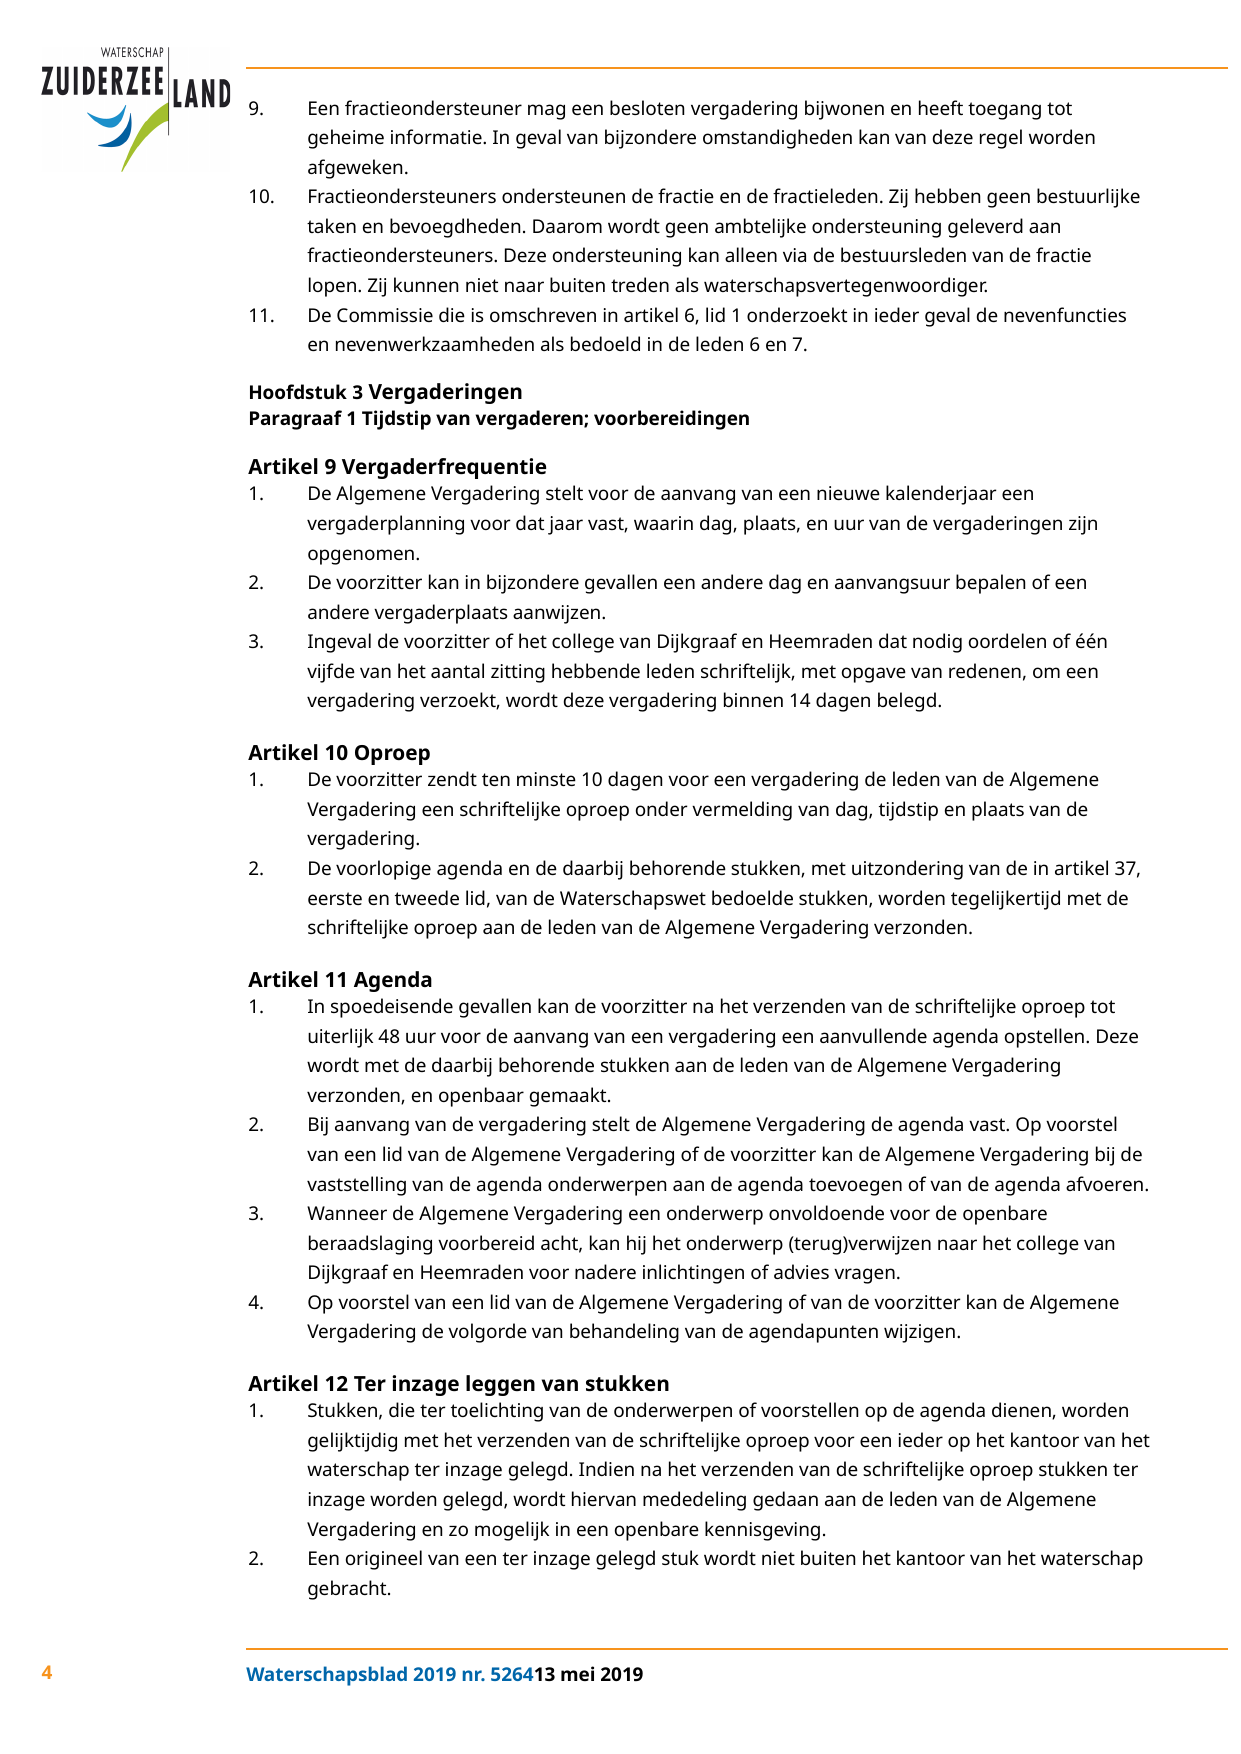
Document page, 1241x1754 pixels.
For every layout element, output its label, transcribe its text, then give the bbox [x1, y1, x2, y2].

text Artikel 9 Vergaderfrequentie [248, 452, 1152, 481]
list Fractieondersteuners ondersteunen de fractie en de fractieleden. Zij hebben geen bestuurlijke taken en bevoegdheden. Daarom wordt geen ambtelijke ondersteuning geleverd aan fractieondersteuners. Deze ondersteuning kan alleen via de bestuursleden van de fractie lopen. Zij kunnen niet naar buiten treden als waterschapsvertegenwoordiger. [248, 183, 1152, 298]
list Stukken, die ter toelichting van de onderwerpen of voorstellen op de agenda dienen, worden gelijktijdig met het verzenden van de schriftelijke oproep voor een ieder op het kantoor van het waterschap ter inzage gelegd. Indien na het verzenden van de schriftelijke oproep stukken ter inzage worden gelegd, wordt hiervan mededeling gedaan aan de leden van de Algemene Vergadering en zo mogelijk in een openbare kennisgeving. [248, 1397, 1152, 1542]
text Artikel 12 Ter inzage leggen van stukken [248, 1369, 1152, 1397]
list De voorlopige agenda en de daarbij behorende stukken, met uitzondering van de in artikel 37, eerste en tweede lid, van de Waterschapswet bedoelde stukken, worden tegelijkertijd met de schriftelijke oproep aan de leden van de Algemene Vergadering verzonden. [248, 855, 1152, 940]
list Wanneer de Algemene Vergadering een onderwerp onvoldoende voor de openbare beraadslaging voorbereid acht, kan hij het onderwerp (terug)verwijzen naar het college van Dijkgraaf en Heemraden voor nadere inlichtingen of advies vragen. [248, 1200, 1152, 1285]
text Hoofdstuk 3 Vergaderingen [248, 377, 1152, 406]
list De Commissie die is omschreven in artikel 6, lid 1 onderzoekt in ieder geval de nevenfuncties en nevenwerkzaamheden als bedoeld in de leden 6 en 7. [248, 302, 1152, 357]
text Paragraaf 1 Tijdstip van vergaderen; voorbereidingen [248, 406, 1152, 431]
list De voorzitter zendt ten minste 10 dagen voor een vergadering de leden van de Algemene Vergadering een schriftelijke oproep onder vermelding van dag, tijdstip en plaats van de vergadering. [248, 766, 1152, 851]
list In spoedeisende gevallen kan de voorzitter na het verzenden van de schriftelijke oproep tot uiterlijk 48 uur voor de aanvang van een vergadering een aanvullende agenda opstellen. Deze wordt met de daarbij behorende stukken aan de leden van de Algemene Vergadering verzonden, en openbaar gemaakt. [248, 993, 1152, 1108]
list Een origineel van een ter inzage gelegd stuk wordt niet buiten het kantoor van het waterschap gebracht. [248, 1545, 1152, 1601]
list Ingeval de voorzitter of het college van Dijkgraaf en Heemraden dat nodig oordelen of één vijfde van het aantal zitting hebbende leden schriftelijk, met opgave van redenen, om een vergadering verzoekt, wordt deze vergadering binnen 14 dagen belegd. [248, 628, 1152, 713]
list Op voorstel van een lid van de Algemene Vergadering of van de voorzitter kan de Algemene Vergadering de volgorde van behandeling van de agendapunten wijzigen. [248, 1289, 1152, 1344]
list De Algemene Vergadering stelt voor de aanvang van een nieuwe kalenderjaar een vergaderplanning voor dat jaar vast, waarin dag, plaats, en uur van de vergaderingen zijn opgenomen. [248, 481, 1152, 565]
list Bij aanvang van de vergadering stelt de Algemene Vergadering de agenda vast. Op voorstel van een lid van de Algemene Vergadering of de voorzitter kan de Algemene Vergadering bij de vaststelling van de agenda onderwerpen aan de agenda toevoegen of van de agenda afvoeren. [248, 1112, 1152, 1196]
text Artikel 11 Agenda [248, 965, 1152, 993]
list Een fractieondersteuner mag een besloten vergadering bijwonen en heeft toegang tot geheime informatie. In geval van bijzondere omstandigheden kan van deze regel worden afgeweken. [248, 95, 1152, 180]
list De voorzitter kan in bijzondere gevallen een andere dag en aanvangsuur bepalen of een andere vergaderplaats aanwijzen. [248, 569, 1152, 624]
picture [41, 47, 231, 172]
text Artikel 10 Oproep [248, 738, 1152, 766]
